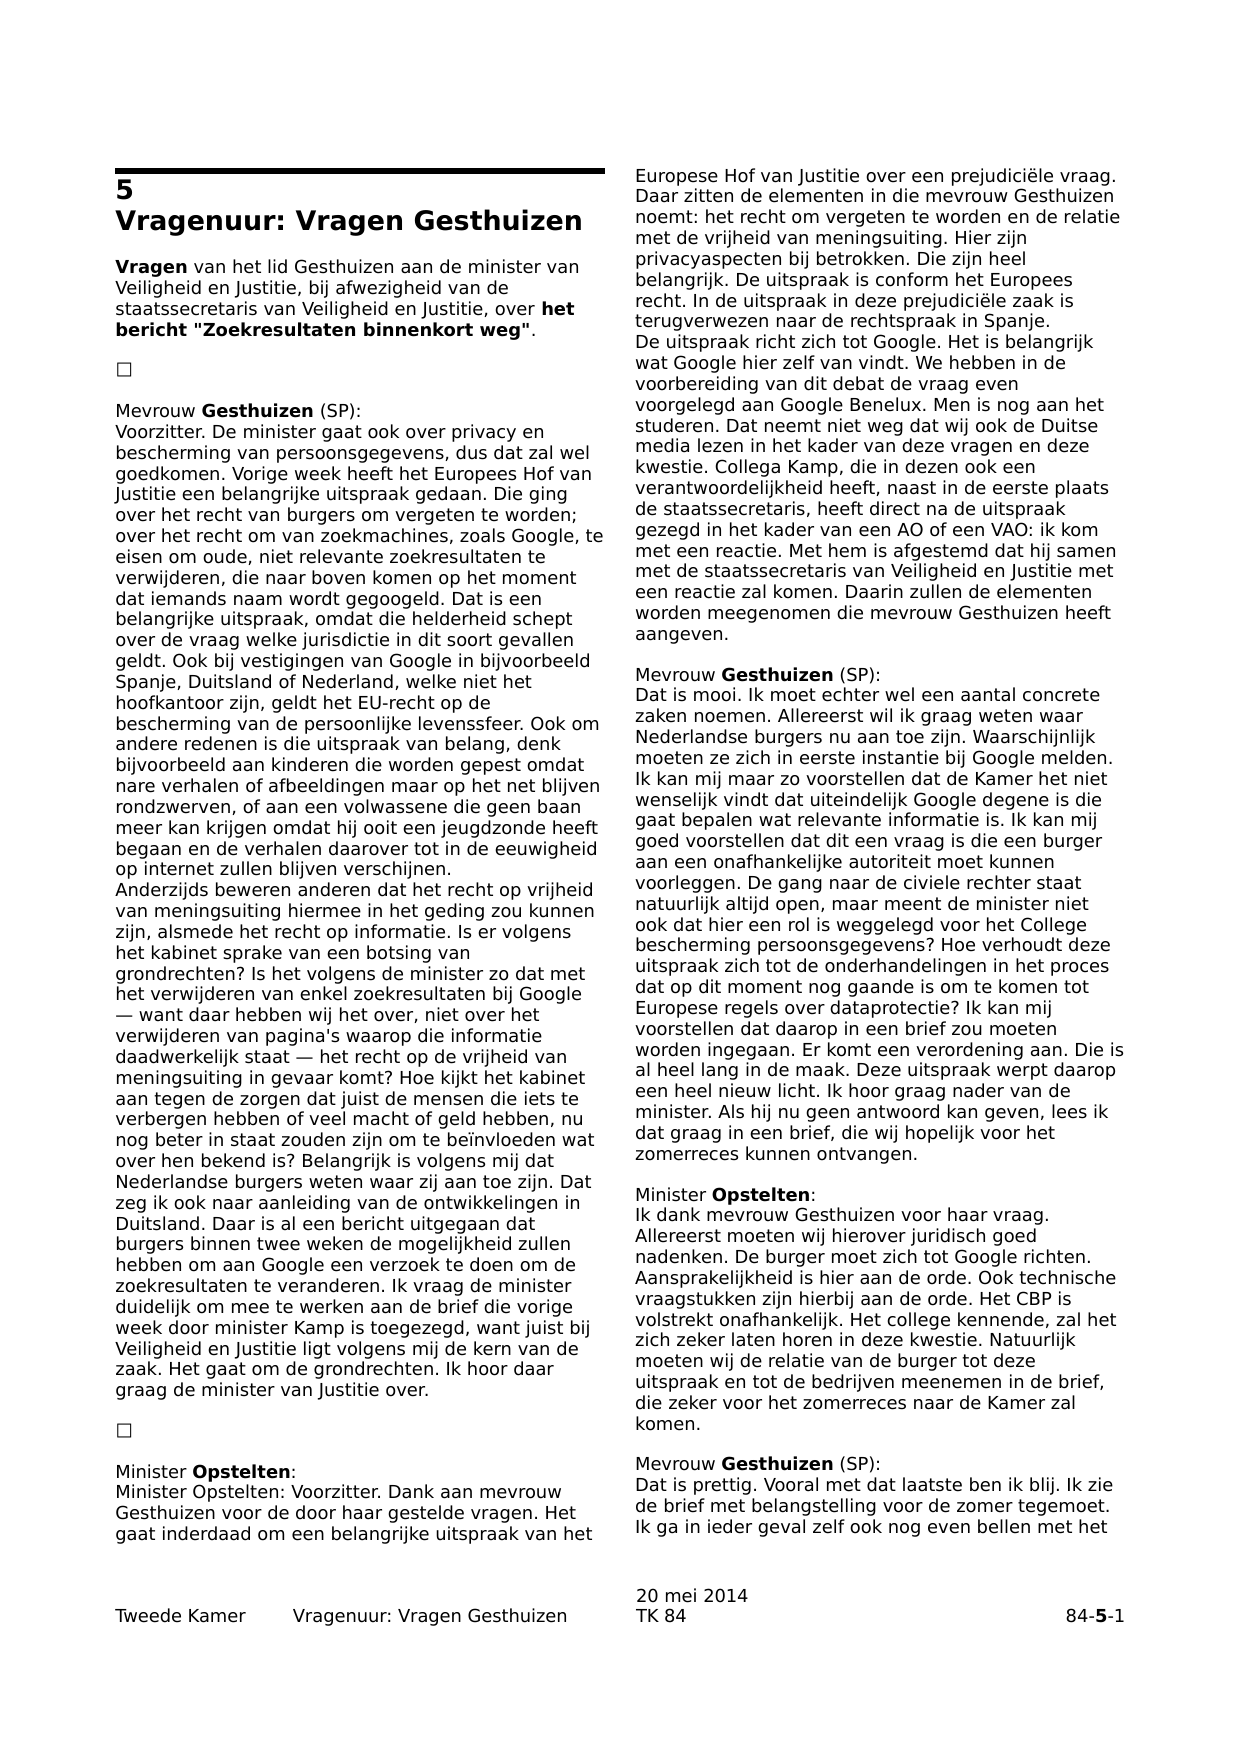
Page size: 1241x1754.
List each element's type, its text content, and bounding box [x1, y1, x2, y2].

title 5 Vragenuur: Vragen Gesthuizen [115, 174, 605, 237]
text Vragen van het lid Gesthuizen aan de minister van Veiligheid en Justitie, bij afwezigheid van de staatssecretaris van Veiligheid en Justitie, over het bericht "Zoekresultaten binnenkort weg". [115, 257, 605, 340]
text Mevrouw Gesthuizen (SP): [635, 1454, 1125, 1475]
text Ik dank mevrouw Gesthuizen voor haar vraag. Allereerst moeten wij hierover juridisch goed nadenken. De burger moet zich tot Google richten. Aansprakelijkheid is hier aan de orde. Ook technische vraagstukken zijn hierbij aan de orde. Het CBP is volstrekt onafhankelijk. Het college kennende, zal het zich zeker laten horen in deze kwestie. Natuurlijk moeten wij de relatie van de burger tot deze uitspraak en tot de bedrijven meenemen in de brief, die zeker voor het zomerreces naar de Kamer zal komen. [635, 1205, 1125, 1434]
text De uitspraak richt zich tot Google. Het is belangrijk wat Google hier zelf van vindt. We hebben in de voorbereiding van dit debat de vraag even voorgelegd aan Google Benelux. Men is nog aan het studeren. Dat neemt niet weg dat wij ook de Duitse media lezen in het kader van deze vragen en deze kwestie. Collega Kamp, die in dezen ook een verantwoordelijkheid heeft, naast in de eerste plaats de staatssecretaris, heeft direct na de uitspraak gezegd in het kader van een AO of een VAO: ik kom met een reactie. Met hem is afgestemd dat hij samen met de staatssecretaris van Veiligheid en Justitie met een reactie zal komen. Daarin zullen de elementen worden meegenomen die mevrouw Gesthuizen heeft aangeven. [635, 332, 1125, 644]
text Anderzijds beweren anderen dat het recht op vrijheid van meningsuiting hiermee in het geding zou kunnen zijn, alsmede het recht op informatie. Is er volgens het kabinet sprake van een botsing van grondrechten? Is het volgens de minister zo dat met het verwijderen van enkel zoekresultaten bij Google — want daar hebben wij het over, niet over het verwijderen van pagina's waarop die informatie daadwerkelijk staat — het recht op de vrijheid van meningsuiting in gevaar komt? Hoe kijkt het kabinet aan tegen de zorgen dat juist de mensen die iets te verbergen hebben of veel macht of geld hebben, nu nog beter in staat zouden zijn om te beïnvloeden wat over hen bekend is? Belangrijk is volgens mij dat Nederlandse burgers weten waar zij aan toe zijn. Dat zeg ik ook naar aanleiding van de ontwikkelingen in Duitsland. Daar is al een bericht uitgegaan dat burgers binnen twee weken de mogelijkheid zullen hebben om aan Google een verzoek te doen om de zoekresultaten te veranderen. Ik vraag de minister duidelijk om mee te werken aan de brief die vorige week door minister Kamp is toegezegd, want juist bij Veiligheid en Justitie ligt volgens mij de kern van de zaak. Het gaat om de grondrechten. Ik hoor daar graag de minister van Justitie over. [115, 880, 605, 1401]
text ⬜ [115, 360, 605, 381]
text ⬜ [115, 1421, 605, 1442]
text Minister Opstelten: [635, 1184, 1125, 1205]
text Minister Opstelten: [115, 1462, 605, 1482]
text Mevrouw Gesthuizen (SP): [635, 664, 1125, 685]
text Europese Hof van Justitie over een prejudiciële vraag. Daar zitten de elementen in die mevrouw Gesthuizen noemt: het recht om vergeten te worden en de relatie met de vrijheid van meningsuiting. Hier zijn privacyaspecten bij betrokken. Die zijn heel belangrijk. De uitspraak is conform het Europees recht. In de uitspraak in deze prejudiciële zaak is terugverwezen naar de rechtspraak in Spanje. [635, 165, 1125, 332]
text Dat is prettig. Vooral met dat laatste ben ik blij. Ik zie de brief met belangstelling voor de zomer tegemoet. Ik ga in ieder geval zelf ook nog even bellen met het [635, 1475, 1125, 1537]
text Voorzitter. De minister gaat ook over privacy en bescherming van persoonsgegevens, dus dat zal wel goedkomen. Vorige week heeft het Europees Hof van Justitie een belangrijke uitspraak gedaan. Die ging over het recht van burgers om vergeten te worden; over het recht om van zoekmachines, zoals Google, te eisen om oude, niet relevante zoekresultaten te verwijderen, die naar boven komen op het moment dat iemands naam wordt gegoogeld. Dat is een belangrijke uitspraak, omdat die helderheid schept over de vraag welke jurisdictie in dit soort gevallen geldt. Ook bij vestigingen van Google in bijvoorbeeld Spanje, Duitsland of Nederland, welke niet het hoofkantoor zijn, geldt het EU-recht op de bescherming van de persoonlijke levenssfeer. Ook om andere redenen is die uitspraak van belang, denk bijvoorbeeld aan kinderen die worden gepest omdat nare verhalen of afbeeldingen maar op het net blijven rondzwerven, of aan een volwassene die geen baan meer kan krijgen omdat hij ooit een jeugdzonde heeft begaan en de verhalen daarover tot in de eeuwigheid op internet zullen blijven verschijnen. [115, 422, 605, 880]
text Dat is mooi. Ik moet echter wel een aantal concrete zaken noemen. Allereerst wil ik graag weten waar Nederlandse burgers nu aan toe zijn. Waarschijnlijk moeten ze zich in eerste instantie bij Google melden. Ik kan mij maar zo voorstellen dat de Kamer het niet wenselijk vindt dat uiteindelijk Google degene is die gaat bepalen wat relevante informatie is. Ik kan mij goed voorstellen dat dit een vraag is die een burger aan een onafhankelijke autoriteit moet kunnen voorleggen. De gang naar de civiele rechter staat natuurlijk altijd open, maar meent de minister niet ook dat hier een rol is weggelegd voor het College bescherming persoonsgegevens? Hoe verhoudt deze uitspraak zich tot de onderhandelingen in het proces dat op dit moment nog gaande is om te komen tot Europese regels over dataprotectie? Ik kan mij voorstellen dat daarop in een brief zou moeten worden ingegaan. Er komt een verordening aan. Die is al heel lang in de maak. Deze uitspraak werpt daarop een heel nieuw licht. Ik hoor graag nader van de minister. Als hij nu geen antwoord kan geven, lees ik dat graag in een brief, die wij hopelijk voor het zomerreces kunnen ontvangen. [635, 685, 1125, 1164]
text Mevrouw Gesthuizen (SP): [115, 401, 605, 422]
text Minister Opstelten: Voorzitter. Dank aan mevrouw Gesthuizen voor de door haar gestelde vragen. Het gaat inderdaad om een belangrijke uitspraak van het [115, 1482, 605, 1545]
